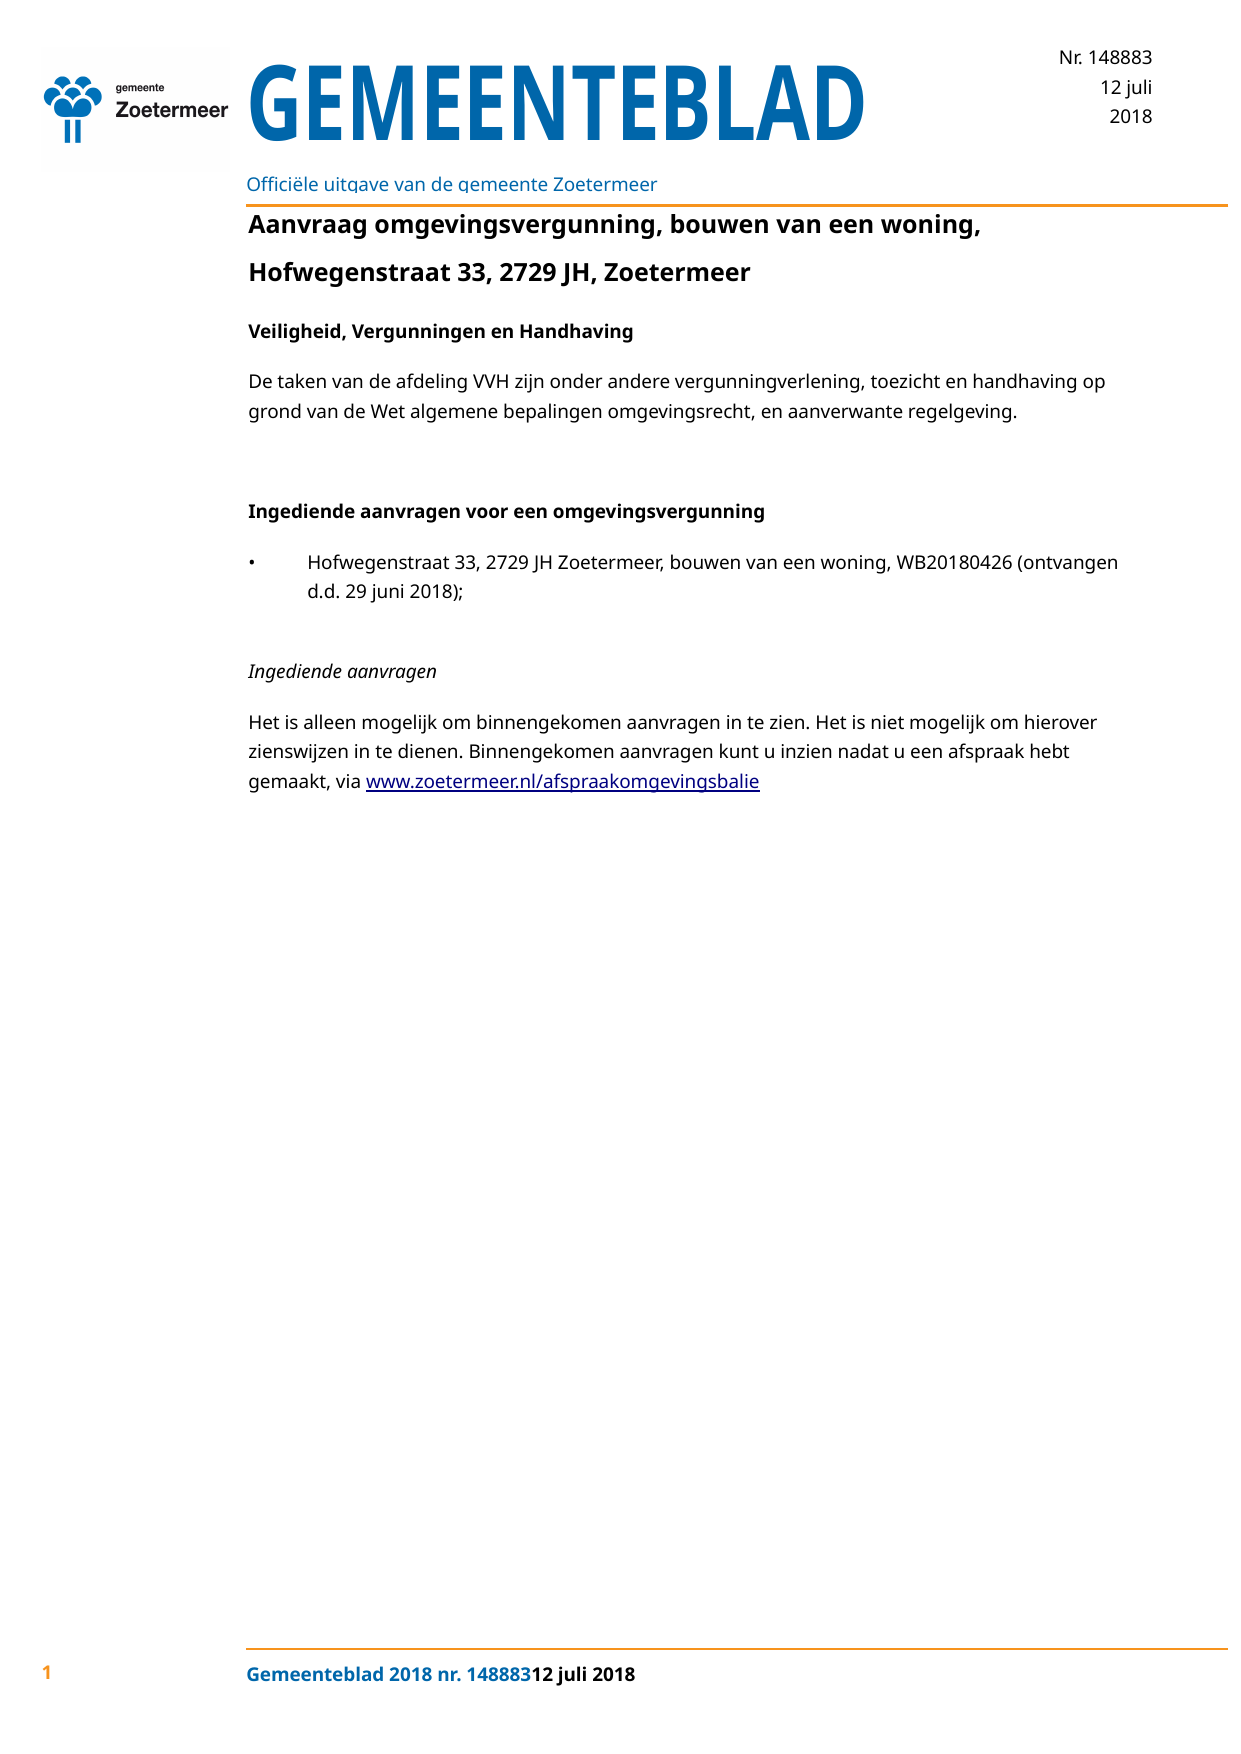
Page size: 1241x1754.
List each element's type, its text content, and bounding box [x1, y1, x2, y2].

text Het is alleen mogelijk om binnengekomen aanvragen in te zien. Het is niet mogelijk om hierover zienswijzen in te dienen. Binnengekomen aanvragen kunt u inzien nadat u een afspraak hebt gemaakt, via www.zoetermeer.nl/afspraakomgevingsbalie [248, 709, 1152, 794]
text Ingediende aanvragen voor een omgevingsvergunning [248, 499, 1152, 524]
list Hofwegenstraat 33, 2729 JH Zoetermeer, bouwen van een woning, WB20180426 (ontvangen d.d. 29 juni 2018); [248, 549, 1152, 604]
text De taken van de afdeling VVH zijn onder andere vergunningverlening, toezicht en handhaving op grond van de Wet algemene bepalingen omgevingsrecht, en aanverwante regelgeving. [248, 368, 1152, 424]
text Veiligheid, Vergunningen en Handhaving [248, 318, 1152, 344]
text Ingediende aanvragen [248, 659, 1152, 684]
picture [41, 47, 231, 172]
text Aanvraag omgevingsvergunning, bouwen van een woning, Hofwegenstraat 33, 2729 JH, Zoetermeer [248, 207, 1152, 288]
